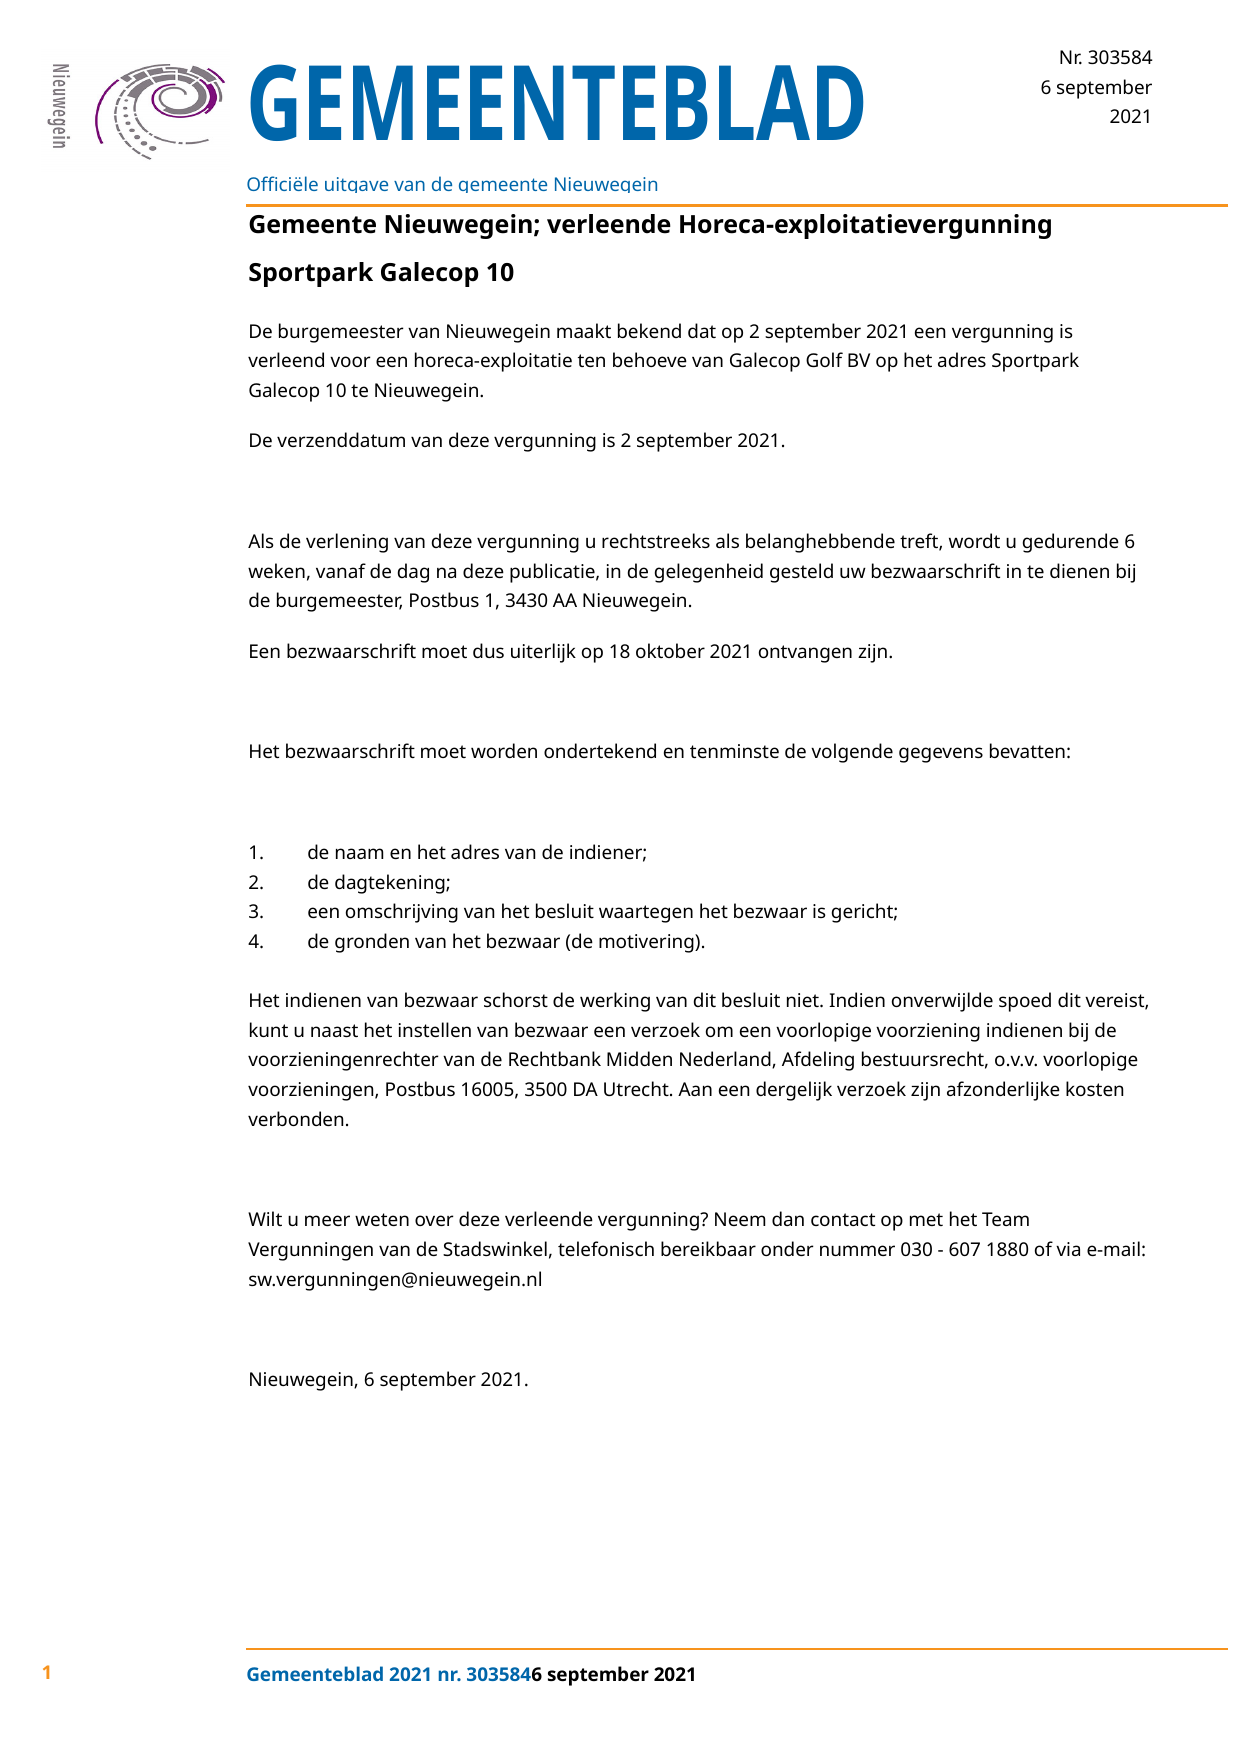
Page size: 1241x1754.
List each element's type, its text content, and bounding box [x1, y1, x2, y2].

list de naam en het adres van de indiener; [248, 839, 1152, 865]
list de dagtekening; [248, 869, 1152, 895]
text Het bezwaarschrift moet worden ondertekend en tenminste de volgende gegevens bevatten: [248, 739, 1152, 764]
picture [41, 47, 231, 172]
list de gronden van het bezwaar (de motivering). [248, 928, 1152, 954]
text Gemeente Nieuwegein; verleende Horeca-exploitatievergunning Sportpark Galecop 10 [248, 207, 1152, 288]
text De verzenddatum van deze vergunning is 2 september 2021. [248, 427, 1152, 453]
text Het indienen van bezwaar schorst de werking van dit besluit niet. Indien onverwijlde spoed dit vereist, kunt u naast het instellen van bezwaar een verzoek om een voorlopige voorziening indienen bij de voorzieningenrechter van de Rechtbank Midden Nederland, Afdeling bestuursrecht, o.v.v. voorlopige voorzieningen, Postbus 16005, 3500 DA Utrecht. Aan een dergelijk verzoek zijn afzonderlijke kosten verbonden. [248, 987, 1152, 1132]
text Nieuwegein, 6 september 2021. [248, 1367, 1152, 1392]
text Een bezwaarschrift moet dus uiterlijk op 18 oktober 2021 ontvangen zijn. [248, 638, 1152, 664]
text Wilt u meer weten over deze verleende vergunning? Neem dan contact op met het Team Vergunningen van de Stadswinkel, telefonisch bereikbaar onder nummer 030 - 607 1880 of via e-mail: sw.vergunningen@nieuwegein.nl [248, 1207, 1152, 1292]
text Als de verlening van deze vergunning u rechtstreeks als belanghebbende treft, wordt u gedurende 6 weken, vanaf de dag na deze publicatie, in de gelegenheid gesteld uw bezwaarschrift in te dienen bij de burgemeester, Postbus 1, 3430 AA Nieuwegein. [248, 528, 1152, 613]
list een omschrijving van het besluit waartegen het bezwaar is gericht; [248, 899, 1152, 924]
text De burgemeester van Nieuwegein maakt bekend dat op 2 september 2021 een vergunning is verleend voor een horeca-exploitatie ten behoeve van Galecop Golf BV op het adres Sportpark Galecop 10 te Nieuwegein. [248, 318, 1152, 403]
